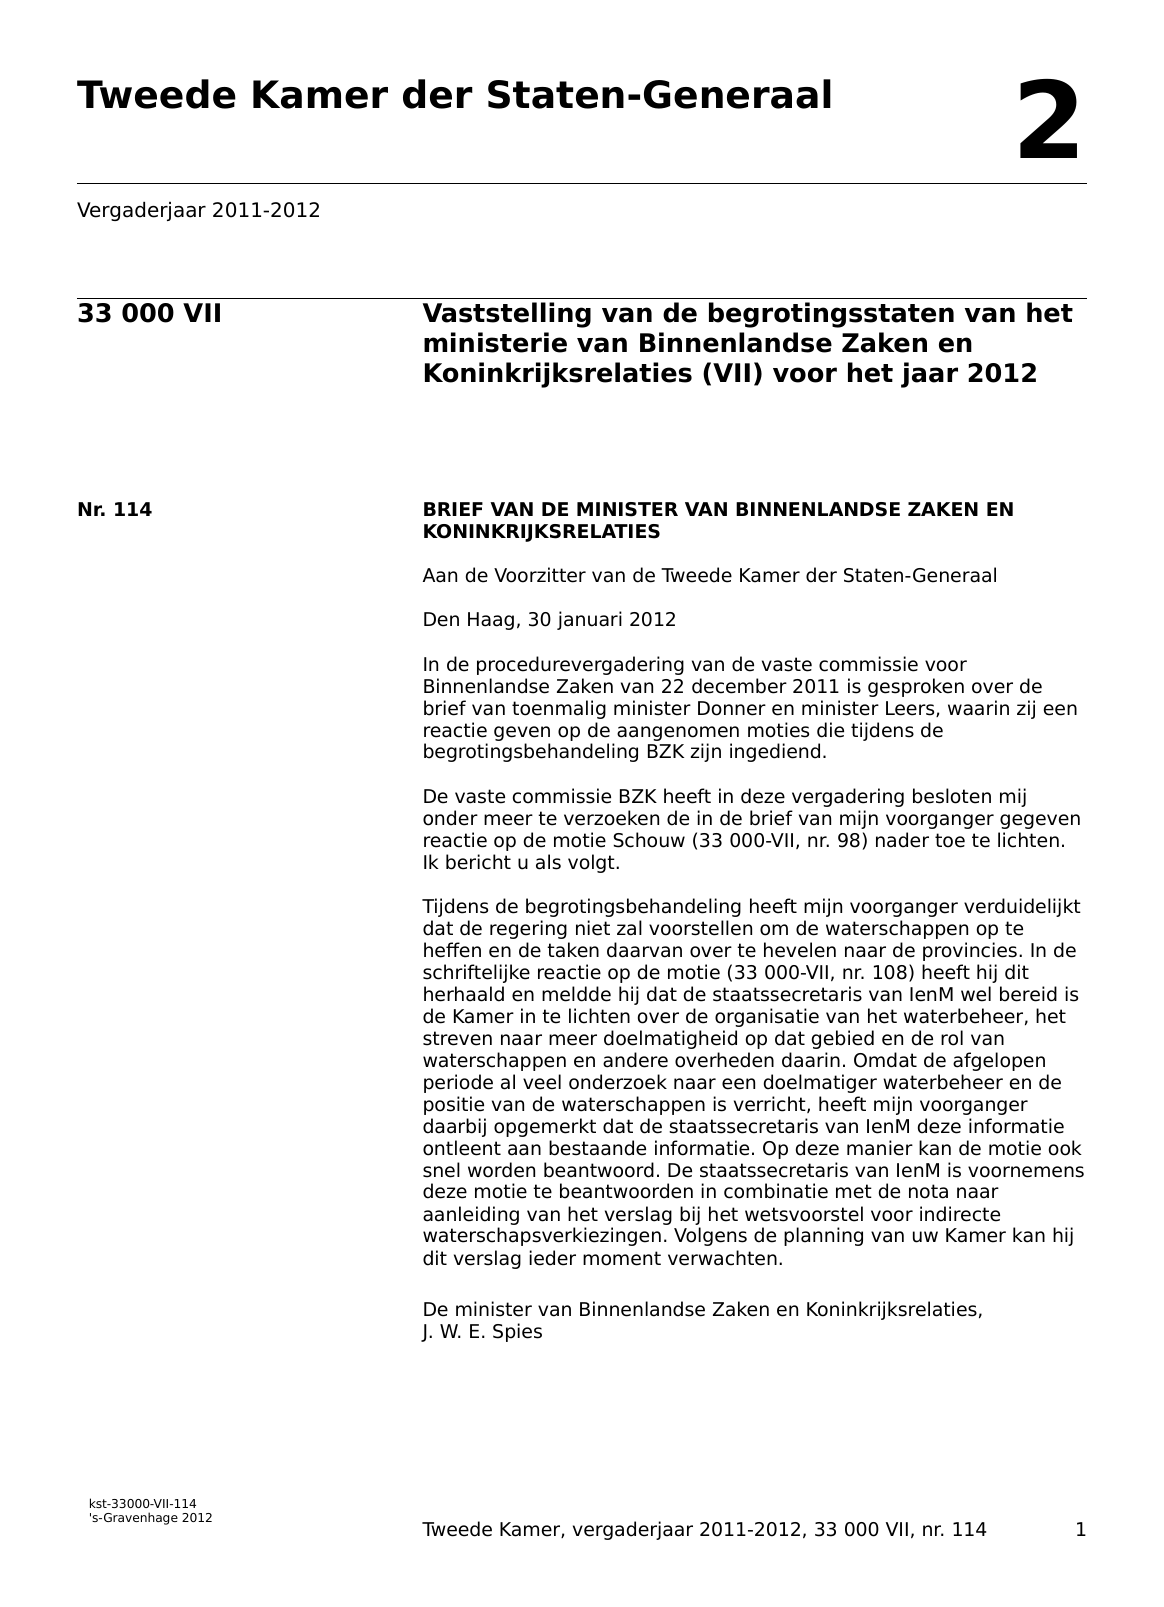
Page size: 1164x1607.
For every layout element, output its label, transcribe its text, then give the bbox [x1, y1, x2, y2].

text Den Haag, 30 januari 2012 [422, 609, 1087, 631]
subtitle Nr. 114 BRIEF VAN DE MINISTER VAN BINNENLANDSE ZAKEN EN KONINKRIJKSRELATIES [77, 499, 1087, 543]
subtitle 33 000 VII Vaststelling van de begrotingsstaten van het ministerie van Binnenlandse Zaken en Koninkrijksrelaties (VII) voor het jaar 2012 [77, 299, 1087, 388]
text In de procedurevergadering van de vaste commissie voor Binnenlandse Zaken van 22 december 2011 is gesproken over de brief van toenmalig minister Donner en minister Leers, waarin zij een reactie geven op de aangenomen moties die tijdens de begrotingsbehandeling BZK zijn ingediend. [422, 653, 1087, 763]
text kst-33000-VII-114 [88, 1497, 323, 1511]
text De vaste commissie BZK heeft in deze vergadering besloten mij onder meer te verzoeken de in de brief van mijn voorganger gegeven reactie op de motie Schouw (33 000-VII, nr. 98) nader toe te lichten. Ik bericht u als volgt. [422, 786, 1087, 873]
text Tijdens de begrotingsbehandeling heeft mijn voorganger verduidelijkt dat de regering niet zal voorstellen om de waterschappen op te heffen en de taken daarvan over te hevelen naar de provincies. In de schriftelijke reactie op de motie (33 000-VII, nr. 108) heeft hij dit herhaald en meldde hij dat de staatssecretaris van IenM wel bereid is de Kamer in te lichten over de organisatie van het waterbeheer, het streven naar meer doelmatigheid op dat gebied en de rol van waterschappen en andere overheden daarin. Omdat de afgelopen periode al veel onderzoek naar een doelmatiger waterbeheer en de positie van de waterschappen is verricht, heeft mijn voorganger daarbij opgemerkt dat de staatssecretaris van IenM deze informatie ontleent aan bestaande informatie. Op deze manier kan de motie ook snel worden beantwoord. De staatssecretaris van IenM is voornemens deze motie te beantwoorden in combinatie met de nota naar aanleiding van het verslag bij het wetsvoorstel voor indirecte waterschapsverkiezingen. Volgens de planning van uw Kamer kan hij dit verslag ieder moment verwachten. [422, 896, 1087, 1269]
text De minister van Binnenlandse Zaken en Koninkrijksrelaties, J. W. E. Spies [422, 1299, 1087, 1343]
table_cell Vergaderjaar 2011-2012 [77, 184, 1087, 298]
text Aan de Voorzitter van de Tweede Kamer der Staten-Generaal [422, 565, 1087, 587]
text 's-Gravenhage 2012 [88, 1511, 323, 1525]
table_header 2 [886, 59, 1087, 183]
table_header Tweede Kamer der Staten-Generaal [77, 59, 886, 183]
